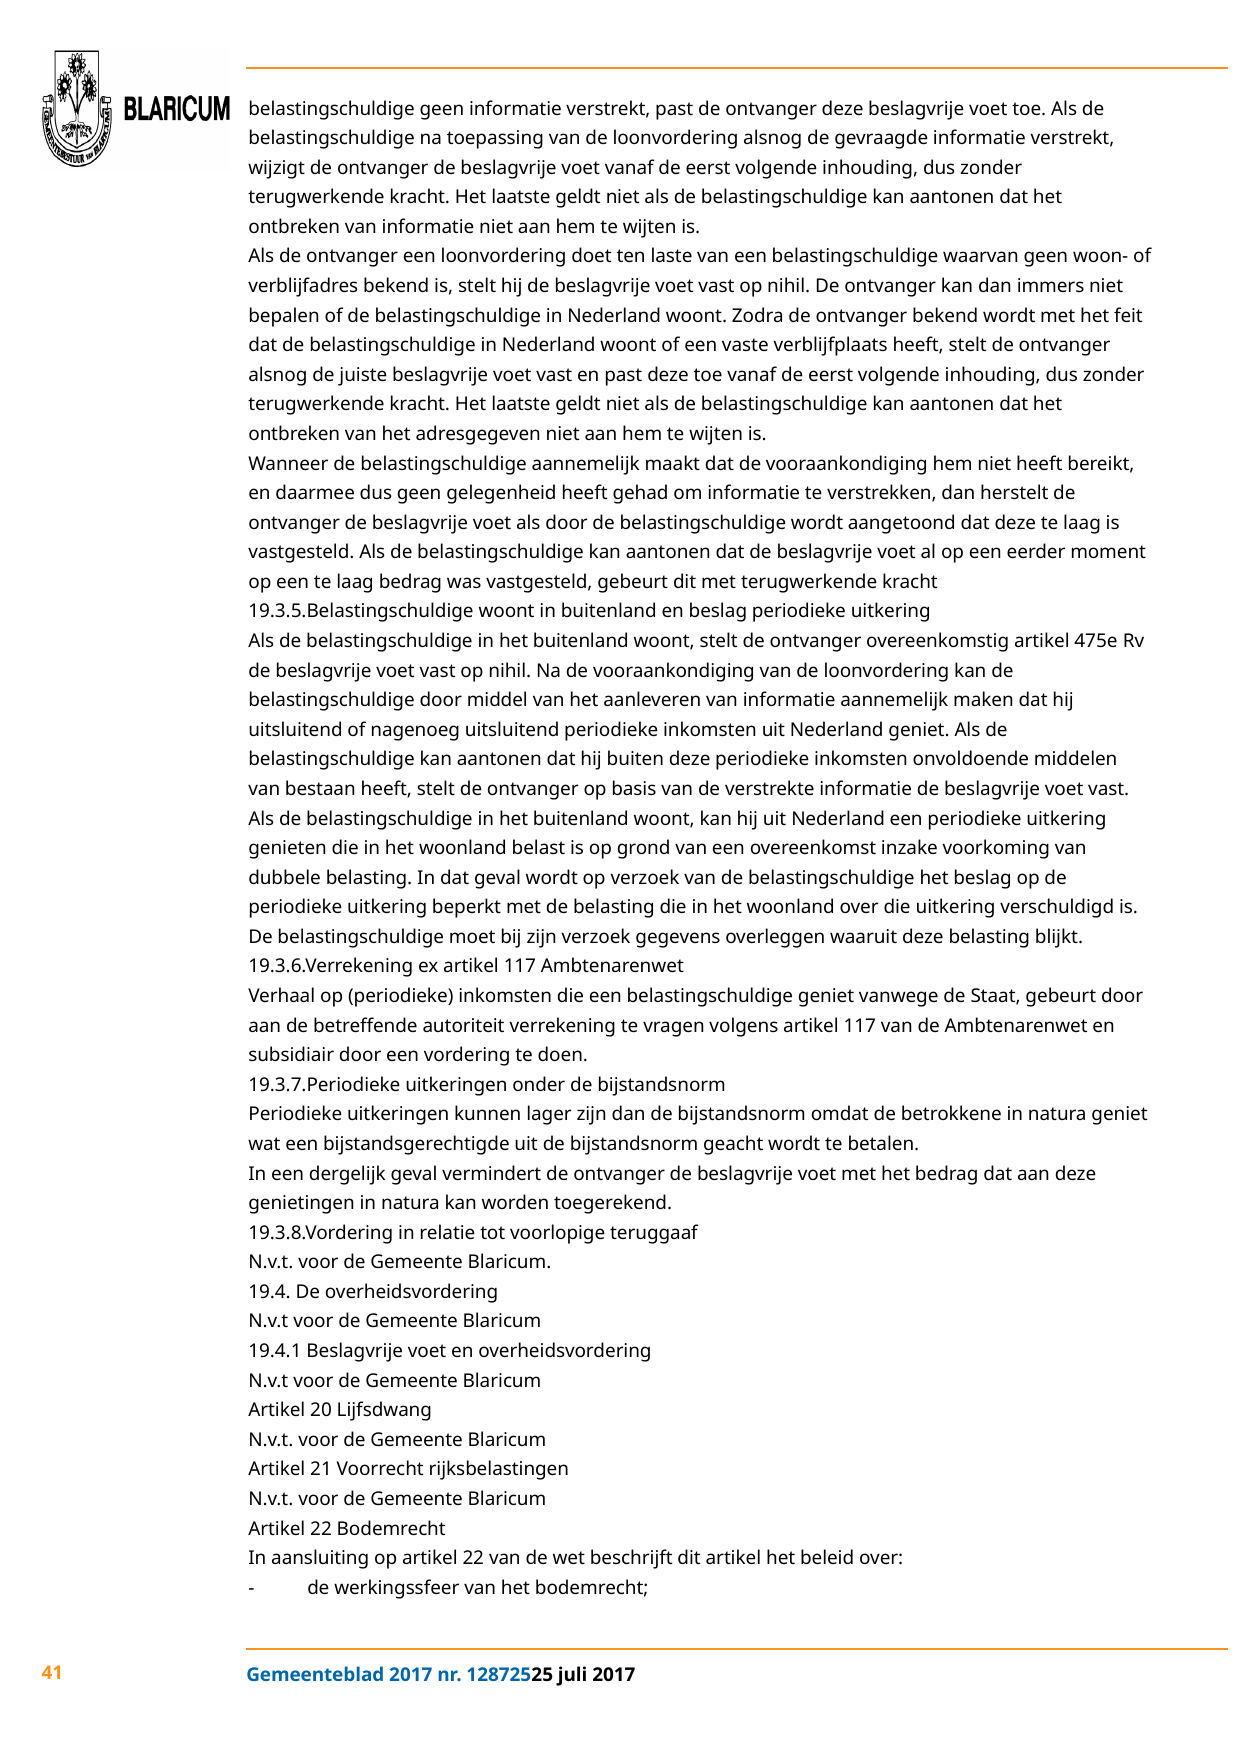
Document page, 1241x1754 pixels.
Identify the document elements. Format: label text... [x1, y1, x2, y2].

text N.v.t voor de Gemeente Blaricum [248, 1308, 1152, 1333]
text Artikel 22 Bodemrecht [248, 1515, 1152, 1541]
text 19.3.7.Periodieke uitkeringen onder de bijstandsnorm [248, 1071, 1152, 1097]
text Artikel 21 Voorrecht rijksbelastingen [248, 1456, 1152, 1481]
text N.v.t. voor de Gemeente Blaricum [248, 1426, 1152, 1452]
list de werkingssfeer van het bodemrecht; [248, 1574, 1152, 1600]
text Als de ontvanger een loonvordering doet ten laste van een belastingschuldige waarvan geen woon- of verblijfadres bekend is, stelt hij de beslagvrije voet vast op nihil. De ontvanger kan dan immers niet bepalen of de belastingschuldige in Nederland woont. Zodra de ontvanger bekend wordt met het feit dat de belastingschuldige in Nederland woont of een vaste verblijfplaats heeft, stelt de ontvanger alsnog de juiste beslagvrije voet vast en past deze toe vanaf de eerst volgende inhouding, dus zonder terugwerkende kracht. Het laatste geldt niet als de belastingschuldige kan aantonen dat het ontbreken van het adresgegeven niet aan hem te wijten is. [248, 243, 1152, 446]
text Verhaal op (periodieke) inkomsten die een belastingschuldige geniet vanwege de Staat, gebeurt door aan de betreffende autoriteit verrekening te vragen volgens artikel 117 van de Ambtenarenwet en subsidiair door een vordering te doen. [248, 982, 1152, 1067]
text 19.4.1 Beslagvrije voet en overheidsvordering [248, 1337, 1152, 1363]
text In aansluiting op artikel 22 van de wet beschrijft dit artikel het beleid over: [248, 1544, 1152, 1570]
text Als de belastingschuldige in het buitenland woont, stelt de ontvanger overeenkomstig artikel 475e Rv de beslagvrije voet vast op nihil. Na de vooraankondiging van de loonvordering kan de belastingschuldige door middel van het aanleveren van informatie aannemelijk maken dat hij uitsluitend of nagenoeg uitsluitend periodieke inkomsten uit Nederland geniet. Als de belastingschuldige kan aantonen dat hij buiten deze periodieke inkomsten onvoldoende middelen van bestaan heeft, stelt de ontvanger op basis van de verstrekte informatie de beslagvrije voet vast. [248, 627, 1152, 801]
text Artikel 20 Lijfsdwang [248, 1396, 1152, 1422]
picture [41, 47, 231, 172]
text N.v.t voor de Gemeente Blaricum [248, 1367, 1152, 1393]
text 19.4. De overheidsvordering [248, 1278, 1152, 1304]
text N.v.t. voor de Gemeente Blaricum. [248, 1248, 1152, 1274]
text Periodieke uitkeringen kunnen lager zijn dan de bijstandsnorm omdat de betrokkene in natura geniet wat een bijstandsgerechtigde uit de bijstandsnorm geacht wordt te betalen. [248, 1101, 1152, 1156]
text Als de belastingschuldige in het buitenland woont, kan hij uit Nederland een periodieke uitkering genieten die in het woonland belast is op grond van een overeenkomst inzake voorkoming van dubbele belasting. In dat geval wordt op verzoek van de belastingschuldige het beslag op de periodieke uitkering beperkt met de belasting die in het woonland over die uitkering verschuldigd is. De belastingschuldige moet bij zijn verzoek gegevens overleggen waaruit deze belasting blijkt. [248, 805, 1152, 949]
text In een dergelijk geval vermindert de ontvanger de beslagvrije voet met het bedrag dat aan deze genietingen in natura kan worden toegerekend. [248, 1160, 1152, 1215]
text N.v.t. voor de Gemeente Blaricum [248, 1485, 1152, 1511]
text 19.3.6.Verrekening ex artikel 117 Ambtenarenwet [248, 953, 1152, 978]
text belastingschuldige geen informatie verstrekt, past de ontvanger deze beslagvrije voet toe. Als de belastingschuldige na toepassing van de loonvordering alsnog de gevraagde informatie verstrekt, wijzigt de ontvanger de beslagvrije voet vanaf de eerst volgende inhouding, dus zonder terugwerkende kracht. Het laatste geldt niet als de belastingschuldige kan aantonen dat het ontbreken van informatie niet aan hem te wijten is. [248, 95, 1152, 239]
text 19.3.5.Belastingschuldige woont in buitenland en beslag periodieke uitkering [248, 598, 1152, 623]
text Wanneer de belastingschuldige aannemelijk maakt dat de vooraankondiging hem niet heeft bereikt, en daarmee dus geen gelegenheid heeft gehad om informatie te verstrekken, dan herstelt de ontvanger de beslagvrije voet als door de belastingschuldige wordt aangetoond dat deze te laag is vastgesteld. Als de belastingschuldige kan aantonen dat de beslagvrije voet al op een eerder moment op een te laag bedrag was vastgesteld, gebeurt dit met terugwerkende kracht [248, 450, 1152, 594]
text 19.3.8.Vordering in relatie tot voorlopige teruggaaf [248, 1219, 1152, 1245]
